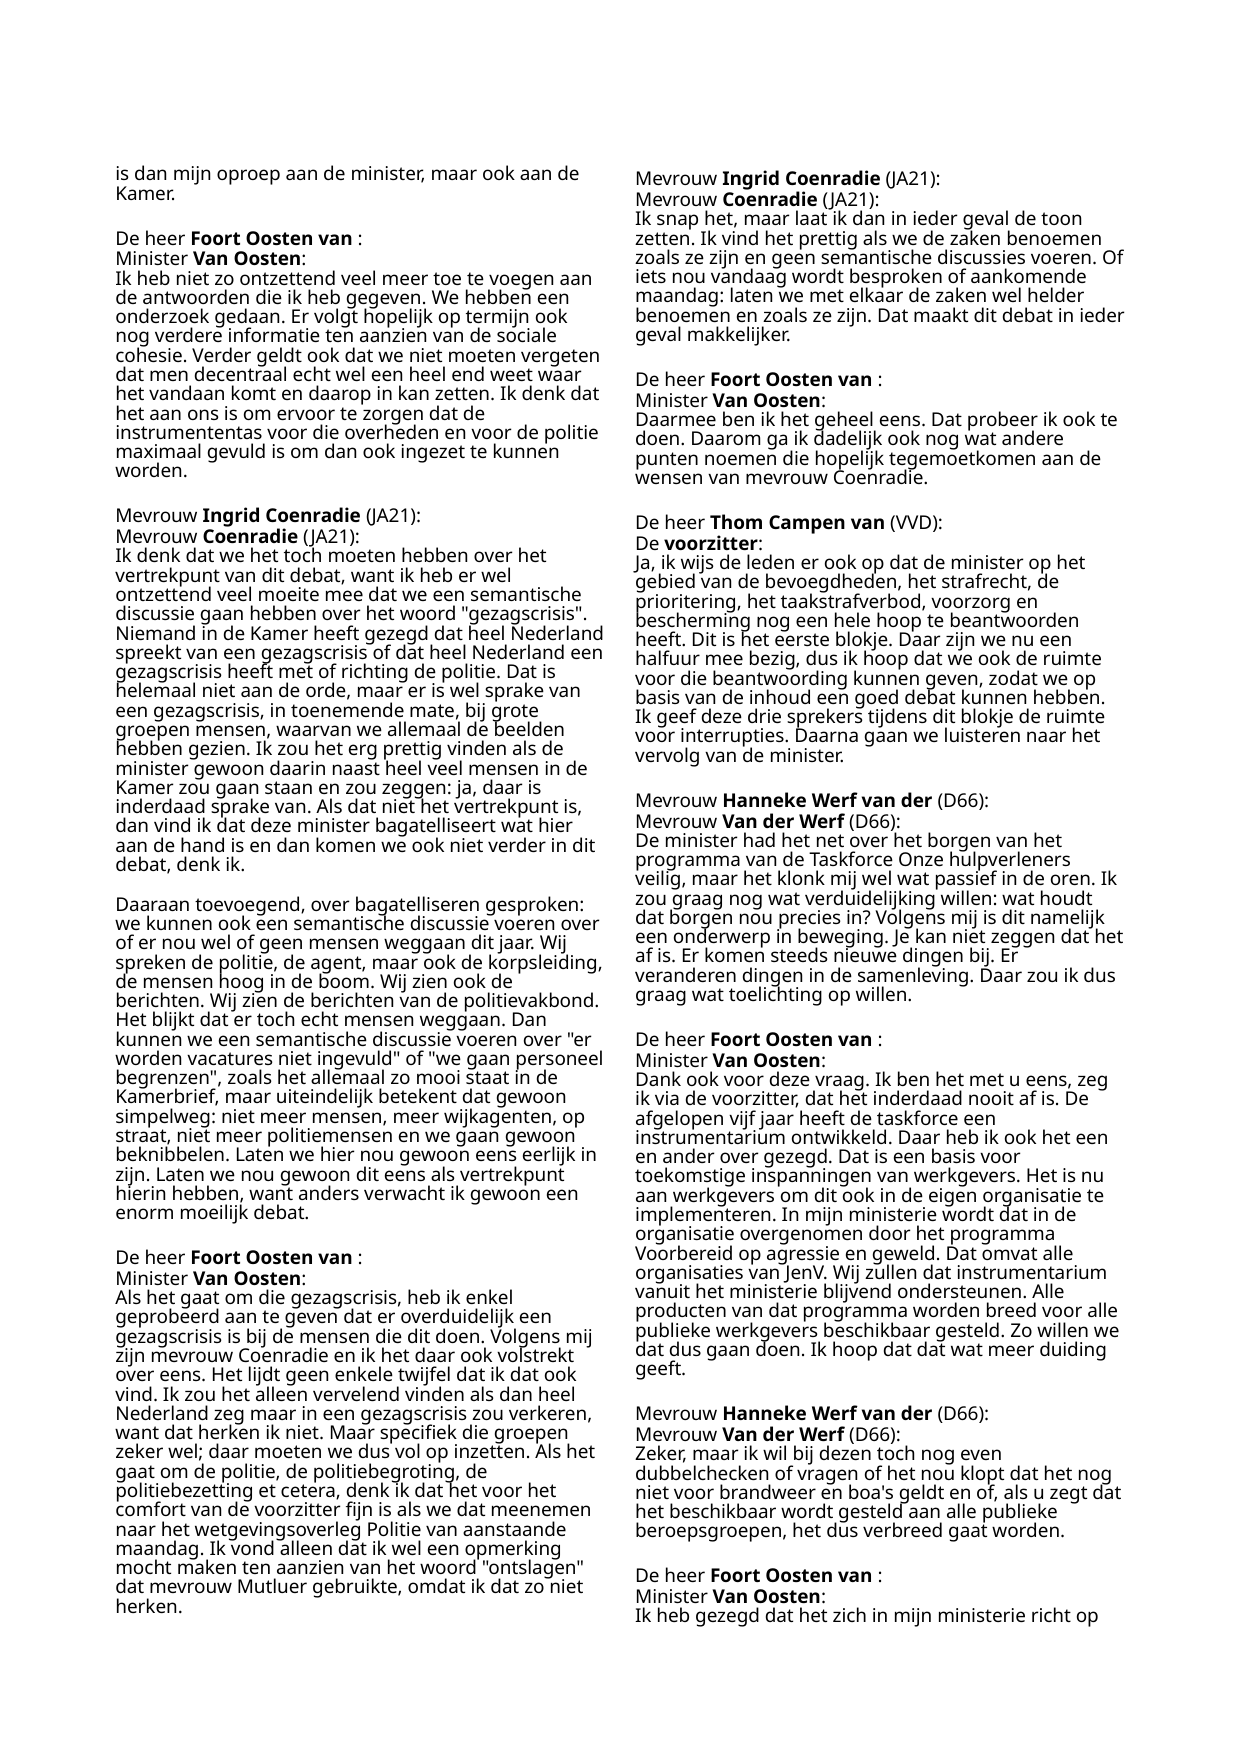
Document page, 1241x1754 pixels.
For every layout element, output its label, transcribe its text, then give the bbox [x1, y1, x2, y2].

text Zeker, maar ik wil bij dezen toch nog even dubbelchecken of vragen of het nou klopt dat het nog niet voor brandweer en boa's geldt en of, als u zegt dat het beschikbaar wordt gesteld aan alle publieke beroepsgroepen, het dus verbreed gaat worden. [635, 1445, 1125, 1542]
text Ja, ik wijs de leden er ook op dat de minister op het gebied van de bevoegdheden, het strafrecht, de prioritering, het taakstrafverbod, voorzorg en bescherming nog een hele hoop te beantwoorden heeft. Dit is het eerste blokje. Daar zijn we nu een halfuur mee bezig, dus ik hoop dat we ook de ruimte voor die beantwoording kunnen geven, zodat we op basis van de inhoud een goed debat kunnen hebben. Ik geef deze drie sprekers tijdens dit blokje de ruimte voor interrupties. Daarna gaan we luisteren naar het vervolg van de minister. [635, 554, 1125, 766]
text Minister Van Oosten: [635, 392, 1125, 411]
text is dan mijn oproep aan de minister, maar ook aan de Kamer. [115, 165, 605, 204]
text Ik denk dat we het toch moeten hebben over het vertrekpunt van dit debat, want ik heb er wel ontzettend veel moeite mee dat we een semantische discussie gaan hebben over het woord "gezagscrisis". Niemand in de Kamer heeft gezegd dat heel Nederland spreekt van een gezagscrisis of dat heel Nederland een gezagscrisis heeft met of richting de politie. Dat is helemaal niet aan de orde, maar er is wel sprake van een gezagscrisis, in toenemende mate, bij grote groepen mensen, waarvan we allemaal de beelden hebben gezien. Ik zou het erg prettig vinden als de minister gewoon daarin naast heel veel mensen in de Kamer zou gaan staan en zou zeggen: ja, daar is inderdaad sprake van. Als dat niet het vertrekpunt is, dan vind ik dat deze minister bagatelliseert wat hier aan de hand is en dan komen we ook niet verder in dit debat, denk ik. [115, 547, 605, 875]
text De heer Foort Oosten van : [635, 1562, 1125, 1588]
text Als het gaat om die gezagscrisis, heb ik enkel geprobeerd aan te geven dat er overduidelijk een gezagscrisis is bij de mensen die dit doen. Volgens mij zijn mevrouw Coenradie en ik het daar ook volstrekt over eens. Het lijdt geen enkele twijfel dat ik dat ook vind. Ik zou het alleen vervelend vinden als dan heel Nederland zeg maar in een gezagscrisis zou verkeren, want dat herken ik niet. Maar specifiek die groepen zeker wel; daar moeten we dus vol op inzetten. Als het gaat om de politie, de politiebegroting, de politiebezetting et cetera, denk ik dat het voor het comfort van de voorzitter fijn is als we dat meenemen naar het wetgevingsoverleg Politie van aanstaande maandag. Ik vond alleen dat ik wel een opmerking mocht maken ten aanzien van het woord "ontslagen" dat mevrouw Mutluer gebruikte, omdat ik dat zo niet herken. [115, 1289, 605, 1617]
text De voorzitter: [635, 535, 1125, 554]
text Mevrouw Ingrid Coenradie (JA21): [635, 165, 1125, 191]
text Minister Van Oosten: [635, 1588, 1125, 1607]
text Minister Van Oosten: [115, 250, 605, 270]
text Dank ook voor deze vraag. Ik ben het met u eens, zeg ik via de voorzitter, dat het inderdaad nooit af is. De afgelopen vijf jaar heeft de taskforce een instrumentarium ontwikkeld. Daar heb ik ook het een en ander over gezegd. Dat is een basis voor toekomstige inspanningen van werkgevers. Het is nu aan werkgevers om dit ook in de eigen organisatie te implementeren. In mijn ministerie wordt dat in de organisatie overgenomen door het programma Voorbereid op agressie en geweld. Dat omvat alle organisaties van JenV. Wij zullen dat instrumentarium vanuit het ministerie blijvend ondersteunen. Alle producten van dat programma worden breed voor alle publieke werkgevers beschikbaar gesteld. Zo willen we dat dus gaan doen. Ik hoop dat dat wat meer duiding geeft. [635, 1071, 1125, 1379]
text Daarmee ben ik het geheel eens. Dat probeer ik ook te doen. Daarom ga ik dadelijk ook nog wat andere punten noemen die hopelijk tegemoetkomen aan de wensen van mevrouw Coenradie. [635, 411, 1125, 488]
text Mevrouw Van der Werf (D66): [635, 1426, 1125, 1445]
text Mevrouw Coenradie (JA21): [635, 191, 1125, 210]
text De heer Thom Campen van (VVD): [635, 509, 1125, 535]
text De heer Foort Oosten van : [115, 225, 605, 250]
text De heer Foort Oosten van : [635, 366, 1125, 392]
text Mevrouw Hanneke Werf van der (D66): [635, 1400, 1125, 1426]
text De heer Foort Oosten van : [635, 1026, 1125, 1052]
text Ik heb niet zo ontzettend veel meer toe te voegen aan de antwoorden die ik heb gegeven. We hebben een onderzoek gedaan. Er volgt hopelijk op termijn ook nog verdere informatie ten aanzien van de sociale cohesie. Verder geldt ook dat we niet moeten vergeten dat men decentraal echt wel een heel end weet waar het vandaan komt en daarop in kan zetten. Ik denk dat het aan ons is om ervoor te zorgen dat de instrumententas voor die overheden en voor de politie maximaal gevuld is om dan ook ingezet te kunnen worden. [115, 270, 605, 482]
text De minister had het net over het borgen van het programma van de Taskforce Onze hulpverleners veilig, maar het klonk mij wel wat passief in de oren. Ik zou graag nog wat verduidelijking willen: wat houdt dat borgen nou precies in? Volgens mij is dit namelijk een onderwerp in beweging. Je kan niet zeggen dat het af is. Er komen steeds nieuwe dingen bij. Er veranderen dingen in de samenleving. Daar zou ik dus graag wat toelichting op willen. [635, 832, 1125, 1005]
text Mevrouw Hanneke Werf van der (D66): [635, 787, 1125, 813]
text Mevrouw Ingrid Coenradie (JA21): [115, 502, 605, 528]
text De heer Foort Oosten van : [115, 1244, 605, 1270]
text Ik heb gezegd dat het zich in mijn ministerie richt op [635, 1607, 1125, 1627]
text Ik snap het, maar laat ik dan in ieder geval de toon zetten. Ik vind het prettig als we de zaken benoemen zoals ze zijn en geen semantische discussies voeren. Of iets nou vandaag wordt besproken of aankomende maandag: laten we met elkaar de zaken wel helder benoemen en zoals ze zijn. Dat maakt dit debat in ieder geval makkelijker. [635, 210, 1125, 345]
text Daaraan toevoegend, over bagatelliseren gesproken: we kunnen ook een semantische discussie voeren over of er nou wel of geen mensen weggaan dit jaar. Wij spreken de politie, de agent, maar ook de korpsleiding, de mensen hoog in de boom. Wij zien ook de berichten. Wij zien de berichten van de politievakbond. Het blijkt dat er toch echt mensen weggaan. Dan kunnen we een semantische discussie voeren over "er worden vacatures niet ingevuld" of "we gaan personeel begrenzen", zoals het allemaal zo mooi staat in de Kamerbrief, maar uiteindelijk betekent dat gewoon simpelweg: niet meer mensen, meer wijkagenten, op straat, niet meer politiemensen en we gaan gewoon beknibbelen. Laten we hier nou gewoon eens eerlijk in zijn. Laten we nou gewoon dit eens als vertrekpunt hierin hebben, want anders verwacht ik gewoon een enorm moeilijk debat. [115, 896, 605, 1223]
text Minister Van Oosten: [115, 1270, 605, 1289]
text Minister Van Oosten: [635, 1052, 1125, 1071]
text Mevrouw Coenradie (JA21): [115, 528, 605, 547]
text Mevrouw Van der Werf (D66): [635, 813, 1125, 832]
